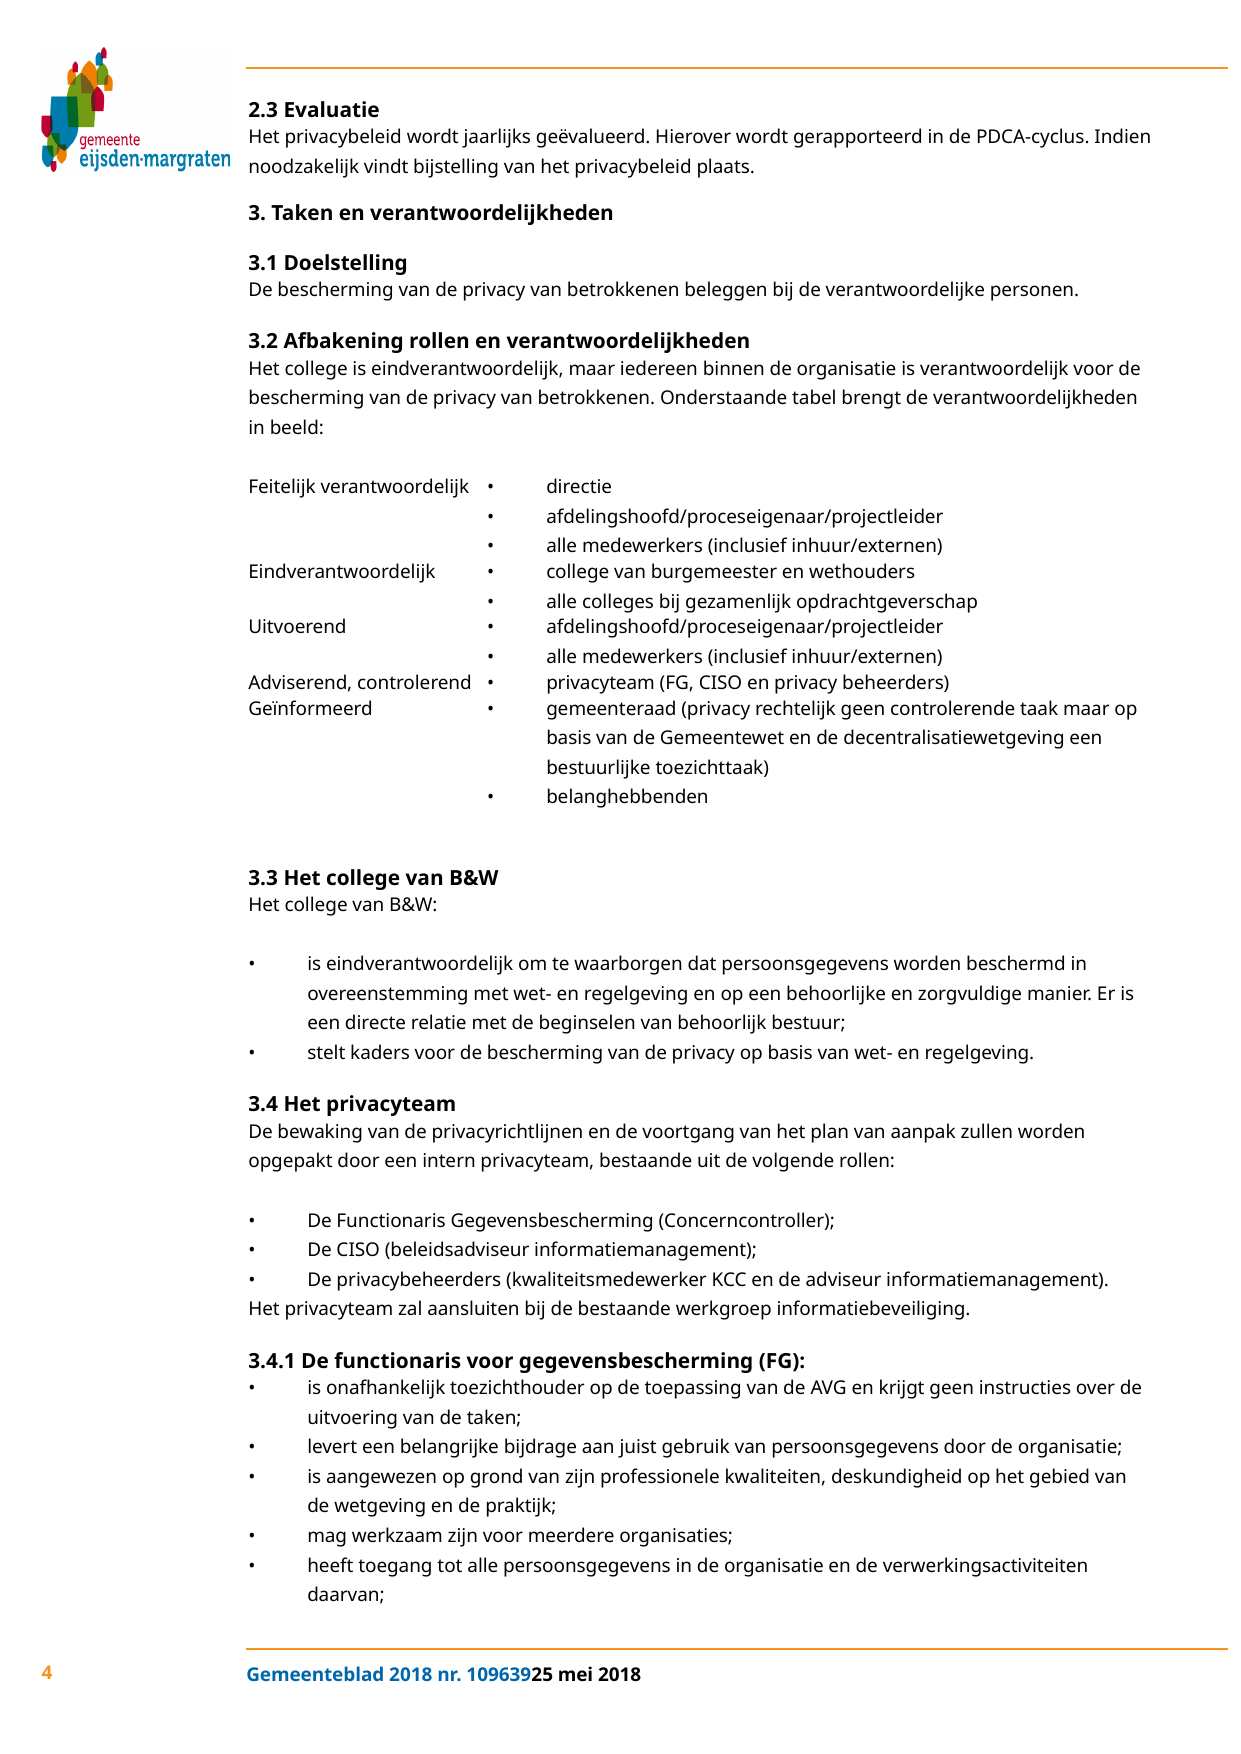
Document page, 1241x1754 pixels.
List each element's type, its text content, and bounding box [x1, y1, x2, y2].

text 2.3 Evaluatie [248, 95, 1152, 123]
table_cell afdelingshoofd/proceseigenaar/projectleider alle medewerkers (inclusief inhuur/externen) [487, 614, 1152, 669]
text 3.2 Afbakening rollen en verantwoordelijkheden [248, 327, 1152, 355]
list De privacybeheerders (kwaliteitsmedewerker KCC en de adviseur informatiemanagement). [248, 1266, 1152, 1292]
list De CISO (beleidsadviseur informatiemanagement); [248, 1236, 1152, 1262]
list is eindverantwoordelijk om te waarborgen dat persoonsgegevens worden beschermd in overeenstemming met wet- en regelgeving en op een behoorlijke en zorgvuldige manier. Er is een directe relatie met de beginselen van behoorlijk bestuur; [248, 950, 1152, 1035]
list heeft toegang tot alle persoonsgegevens in de organisatie en de verwerkingsactiviteiten daarvan; [248, 1552, 1152, 1607]
text Het privacyteam zal aansluiten bij de bestaande werkgroep informatiebeveiliging. [248, 1296, 1152, 1321]
table_cell Eindverantwoordelijk [248, 558, 487, 614]
table_cell Adviserend, controlerend [248, 669, 487, 695]
text 3.4.1 De functionaris voor gegevensbescherming (FG): [248, 1346, 1152, 1374]
table_header Feitelijk verantwoordelijk [248, 474, 487, 558]
list levert een belangrijke bijdrage aan juist gebruik van persoonsgegevens door de organisatie; [248, 1433, 1152, 1459]
table_cell Uitvoerend [248, 614, 487, 669]
list is onafhankelijk toezichthouder op de toepassing van de AVG en krijgt geen instructies over de uitvoering van de taken; [248, 1374, 1152, 1430]
table_cell gemeenteraad (privacy rechtelijk geen controlerende taak maar op basis van de Gemeentewet en de decentralisatiewetgeving een bestuurlijke toezichttaak) belanghebbenden [487, 695, 1152, 809]
text 3.1 Doelstelling [248, 248, 1152, 276]
list stelt kaders voor de bescherming van de privacy op basis van wet- en regelgeving. [248, 1039, 1152, 1065]
table_cell college van burgemeester en wethouders alle colleges bij gezamenlijk opdrachtgeverschap [487, 558, 1152, 614]
text Het college van B&W: [248, 891, 1152, 917]
text 3.3 Het college van B&W [248, 863, 1152, 891]
text 3. Taken en verantwoordelijkheden [248, 198, 1152, 227]
list mag werkzaam zijn voor meerdere organisaties; [248, 1522, 1152, 1548]
text De bescherming van de privacy van betrokkenen beleggen bij de verantwoordelijke personen. [248, 276, 1152, 302]
list De Functionaris Gegevensbescherming (Concerncontroller); [248, 1207, 1152, 1232]
picture [41, 47, 231, 172]
text Het college is eindverantwoordelijk, maar iedereen binnen de organisatie is verantwoordelijk voor de bescherming van de privacy van betrokkenen. Onderstaande tabel brengt de verantwoordelijkheden in beeld: [248, 355, 1152, 440]
text De bewaking van de privacyrichtlijnen en de voortgang van het plan van aanpak zullen worden opgepakt door een intern privacyteam, bestaande uit de volgende rollen: [248, 1118, 1152, 1173]
table_cell privacyteam (FG, CISO en privacy beheerders) [487, 669, 1152, 695]
table_cell Geïnformeerd [248, 695, 487, 809]
text 3.4 Het privacyteam [248, 1089, 1152, 1118]
list is aangewezen op grond van zijn professionele kwaliteiten, deskundigheid op het gebied van de wetgeving en de praktijk; [248, 1463, 1152, 1518]
table_header directie afdelingshoofd/proceseigenaar/projectleider alle medewerkers (inclusief inhuur/externen) [487, 474, 1152, 558]
text Het privacybeleid wordt jaarlijks geëvalueerd. Hierover wordt gerapporteerd in de PDCA-cyclus. Indien noodzakelijk vindt bijstelling van het privacybeleid plaats. [248, 123, 1152, 178]
